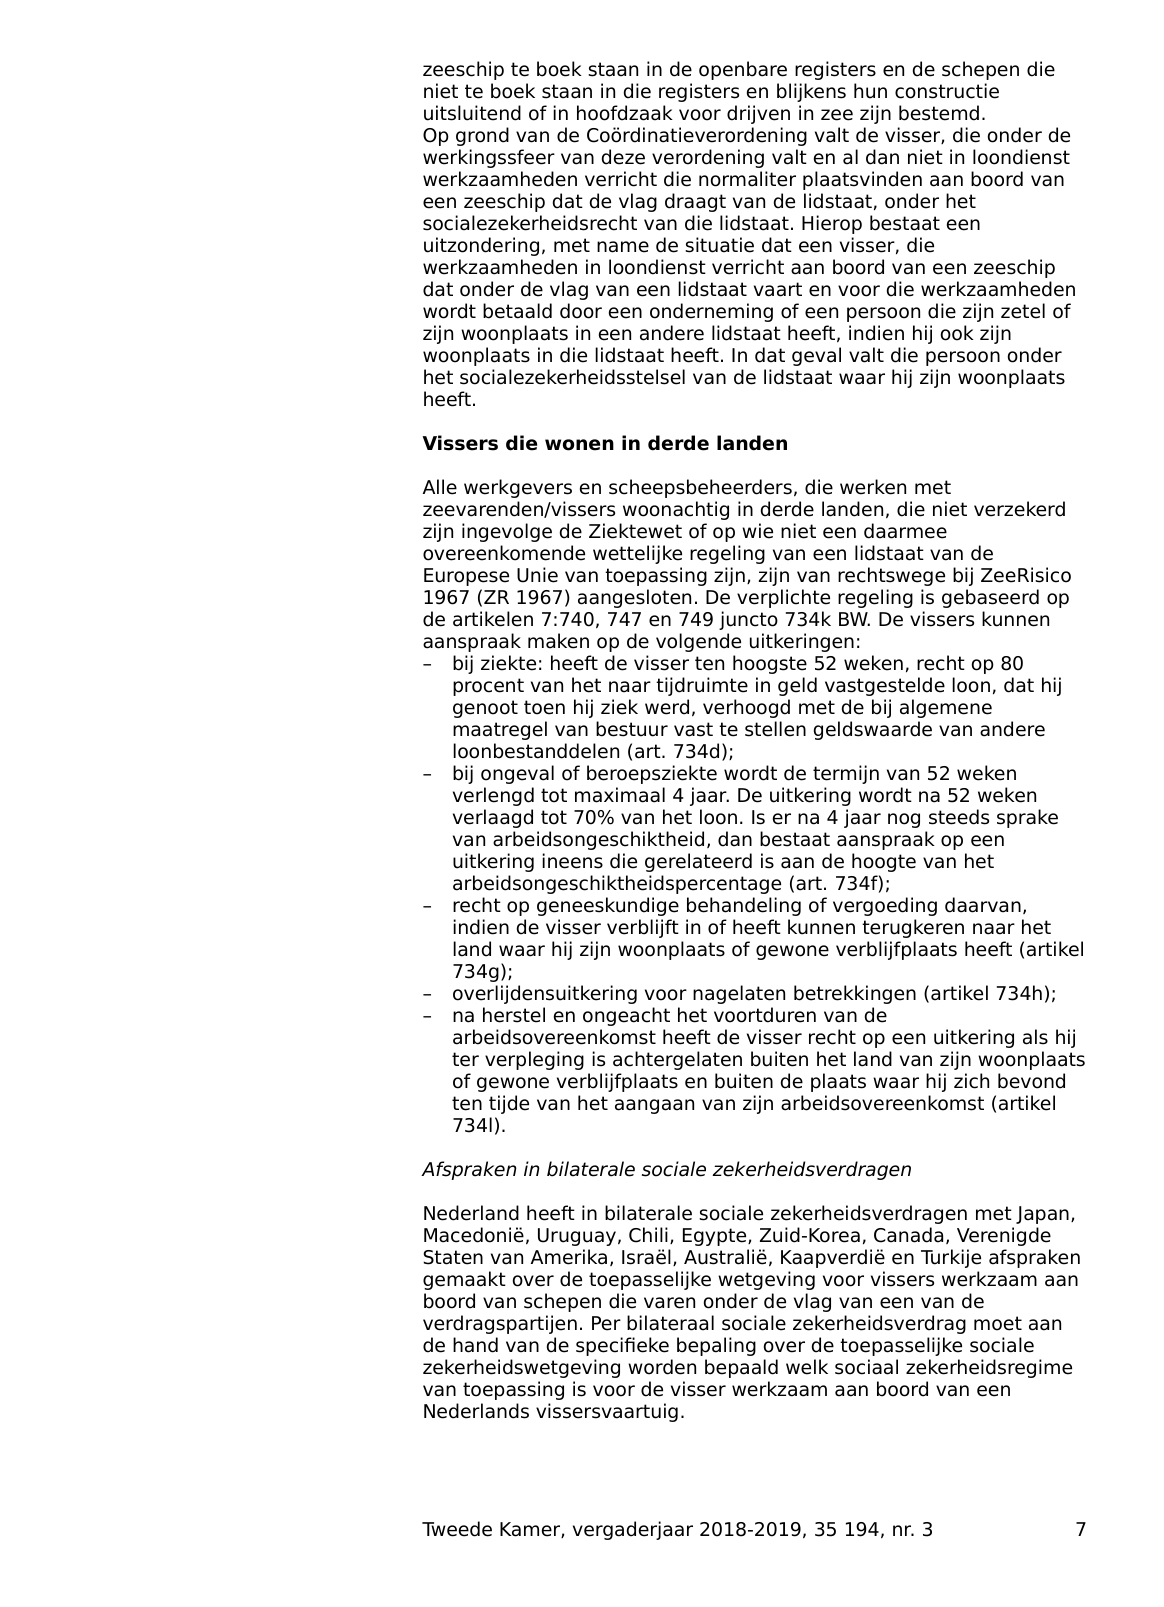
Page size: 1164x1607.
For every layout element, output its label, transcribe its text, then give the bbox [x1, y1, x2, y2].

text Alle werkgevers en scheepsbeheerders, die werken met zeevarenden/vissers woonachtig in derde landen, die niet verzekerd zijn ingevolge de Ziektewet of op wie niet een daarmee overeenkomende wettelijke regeling van een lidstaat van de Europese Unie van toepassing zijn, zijn van rechtswege bij ZeeRisico 1967 (ZR 1967) aangesloten. De verplichte regeling is gebaseerd op de artikelen 7:740, 747 en 749 juncto 734k BW. De vissers kunnen aanspraak maken op de volgende uitkeringen: [422, 477, 1087, 653]
text – na herstel en ongeacht het voortduren van de arbeidsovereenkomst heeft de visser recht op een uitkering als hij ter verpleging is achtergelaten buiten het land van zijn woonplaats of gewone verblijfplaats en buiten de plaats waar hij zich bevond ten tijde van het aangaan van zijn arbeidsovereenkomst (artikel 734l). [422, 1004, 1087, 1136]
text – recht op geneeskundige behandeling of vergoeding daarvan, indien de visser verblijft in of heeft kunnen terugkeren naar het land waar hij zijn woonplaats of gewone verblijfplaats heeft (artikel 734g); [422, 895, 1087, 983]
subtitle Vissers die wonen in derde landen [422, 433, 1087, 455]
text – bij ziekte: heeft de visser ten hoogste 52 weken, recht op 80 procent van het naar tijdruimte in geld vastgestelde loon, dat hij genoot toen hij ziek werd, verhoogd met de bij algemene maatregel van bestuur vast te stellen geldswaarde van andere loonbestanddelen (art. 734d); [422, 653, 1087, 763]
subtitle Afspraken in bilaterale sociale zekerheidsverdragen [422, 1159, 1087, 1181]
text – bij ongeval of beroepsziekte wordt de termijn van 52 weken verlengd tot maximaal 4 jaar. De uitkering wordt na 52 weken verlaagd tot 70% van het loon. Is er na 4 jaar nog steeds sprake van arbeidsongeschiktheid, dan bestaat aanspraak op een uitkering ineens die gerelateerd is aan de hoogte van het arbeidsongeschiktheidspercentage (art. 734f); [422, 763, 1087, 895]
text zeeschip te boek staan in de openbare registers en de schepen die niet te boek staan in die registers en blijkens hun constructie uitsluitend of in hoofdzaak voor drijven in zee zijn bestemd. [422, 59, 1087, 125]
text Nederland heeft in bilaterale sociale zekerheidsverdragen met Japan, Macedonië, Uruguay, Chili, Egypte, Zuid-Korea, Canada, Verenigde Staten van Amerika, Israël, Australië, Kaapverdië en Turkije afspraken gemaakt over de toepasselijke wetgeving voor vissers werkzaam aan boord van schepen die varen onder de vlag van een van de verdragspartijen. Per bilateraal sociale zekerheidsverdrag moet aan de hand van de specifieke bepaling over de toepasselijke sociale zekerheidswetgeving worden bepaald welk sociaal zekerheidsregime van toepassing is voor de visser werkzaam aan boord van een Nederlands vissersvaartuig. [422, 1203, 1087, 1423]
text Op grond van de Coördinatieverordening valt de visser, die onder de werkingssfeer van deze verordening valt en al dan niet in loondienst werkzaamheden verricht die normaliter plaatsvinden aan boord van een zeeschip dat de vlag draagt van de lidstaat, onder het socialezekerheidsrecht van die lidstaat. Hierop bestaat een uitzondering, met name de situatie dat een visser, die werkzaamheden in loondienst verricht aan boord van een zeeschip dat onder de vlag van een lidstaat vaart en voor die werkzaamheden wordt betaald door een onderneming of een persoon die zijn zetel of zijn woonplaats in een andere lidstaat heeft, indien hij ook zijn woonplaats in die lidstaat heeft. In dat geval valt die persoon onder het socialezekerheidsstelsel van de lidstaat waar hij zijn woonplaats heeft. [422, 125, 1087, 411]
text – overlijdensuitkering voor nagelaten betrekkingen (artikel 734h); [422, 983, 1087, 1004]
